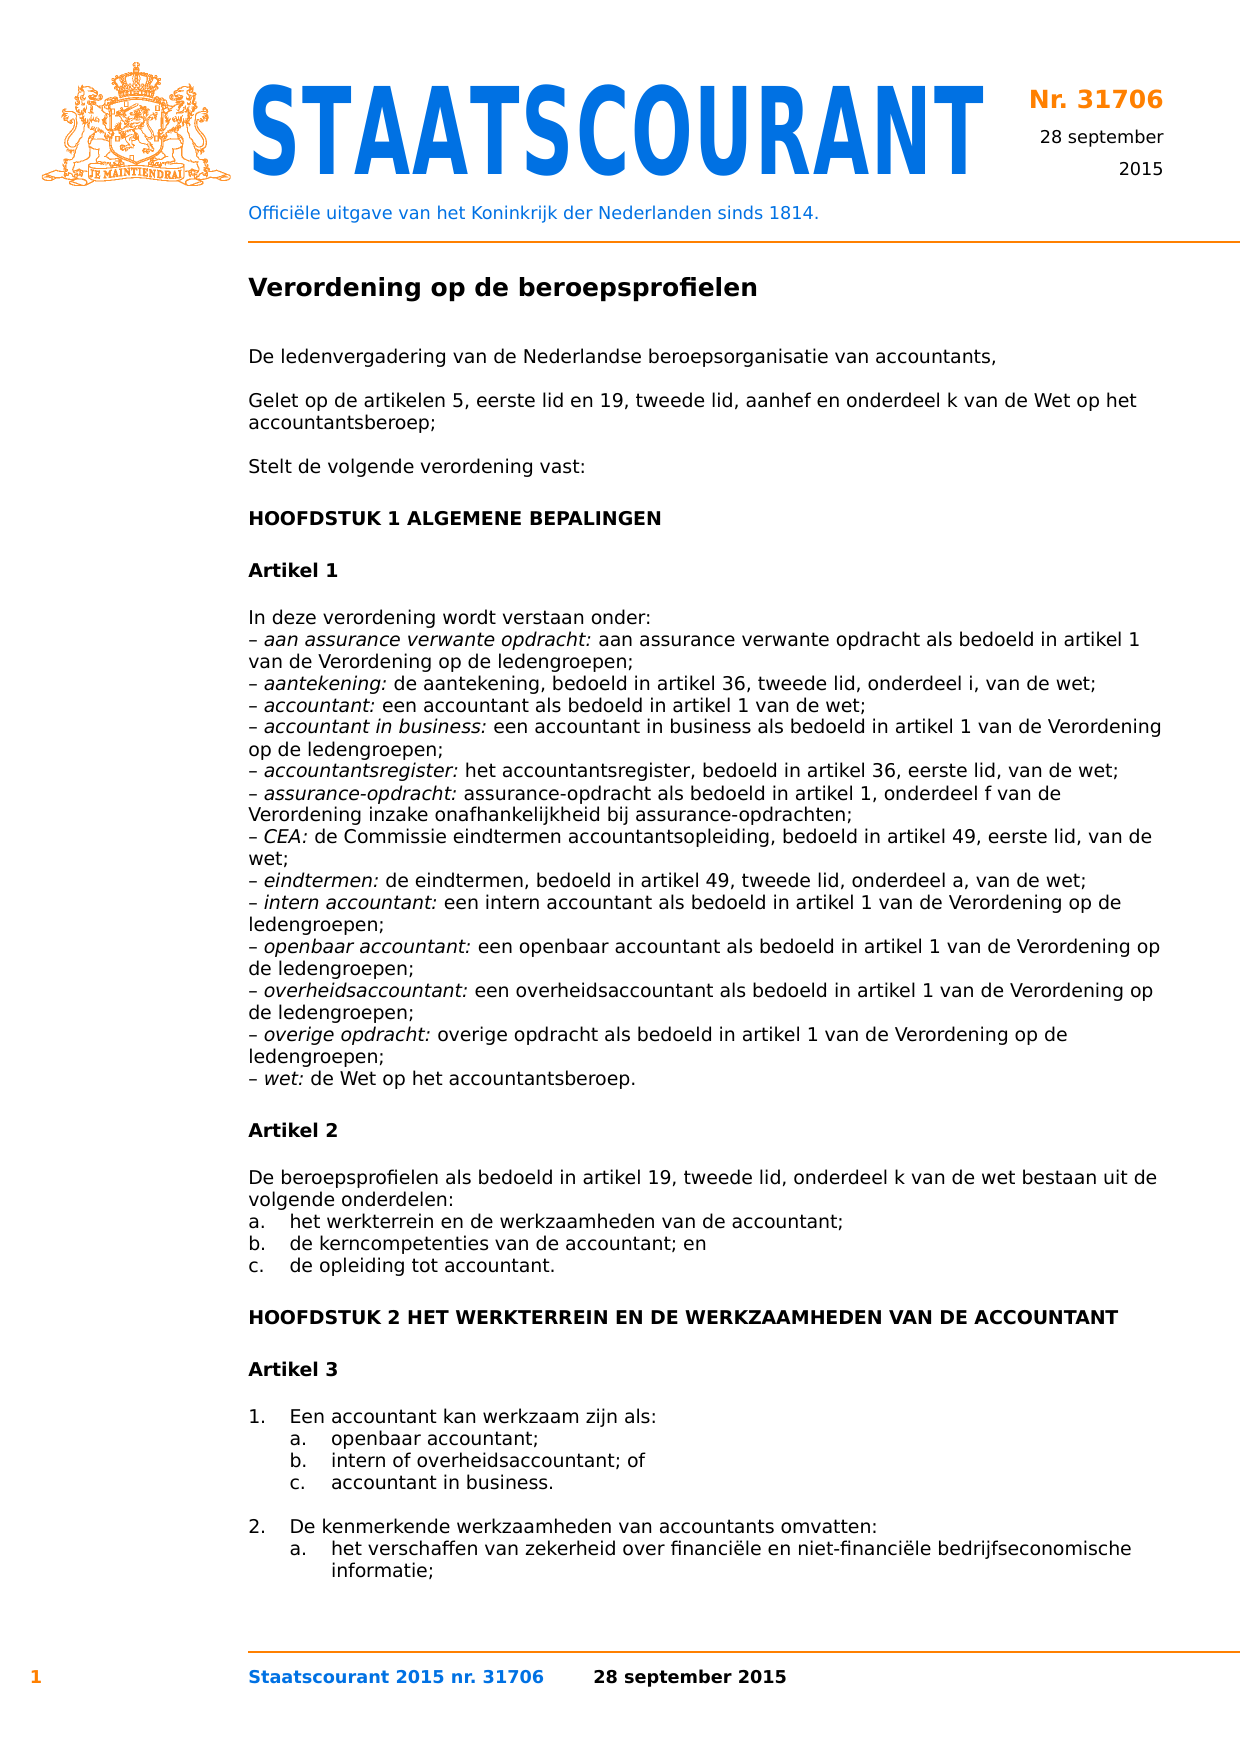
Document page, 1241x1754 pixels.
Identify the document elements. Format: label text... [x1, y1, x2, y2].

text De ledenvergadering van de Nederlandse beroepsorganisatie van accountants, [248, 346, 1163, 368]
text – CEA: de Commissie eindtermen accountantsopleiding, bedoeld in artikel 49, eerste lid, van de wet; [248, 826, 1163, 870]
text – overheidsaccountant: een overheidsaccountant als bedoeld in artikel 1 van de Verordening op de ledengroepen; [248, 980, 1163, 1024]
text a. het verschaffen van zekerheid over financiële en niet-financiële bedrijfseconomische informatie; [289, 1538, 1163, 1582]
text – aan assurance verwante opdracht: aan assurance verwante opdracht als bedoeld in artikel 1 van de Verordening op de ledengroepen; [248, 628, 1163, 672]
subtitle Verordening op de beroepsprofielen [248, 273, 1163, 302]
text – accountant in business: een accountant in business als bedoeld in artikel 1 van de Verordening op de ledengroepen; [248, 716, 1163, 760]
text – eindtermen: de eindtermen, bedoeld in artikel 49, tweede lid, onderdeel a, van de wet; [248, 870, 1163, 892]
text c. accountant in business. [289, 1472, 1163, 1494]
text b. intern of overheidsaccountant; of [289, 1450, 1163, 1472]
table_cell Officiële uitgave van het Koninkrijk der Nederlanden sinds 1814. [248, 203, 1240, 241]
text 2. De kenmerkende werkzaamheden van accountants omvatten: [248, 1516, 1163, 1538]
text 1. Een accountant kan werkzaam zijn als: [248, 1406, 1163, 1428]
picture [41, 62, 231, 186]
table_header Nr. 31706 [998, 62, 1240, 121]
table_header [25, 62, 248, 241]
text c. de opleiding tot accountant. [248, 1255, 1163, 1277]
table_cell 28 september [998, 121, 1240, 153]
text – wet: de Wet op het accountantsberoep. [248, 1068, 1163, 1090]
text – aantekening: de aantekening, bedoeld in artikel 36, tweede lid, onderdeel i, van de wet; [248, 672, 1163, 694]
text a. openbaar accountant; [289, 1428, 1163, 1450]
subtitle Artikel 3 [248, 1359, 1163, 1381]
subtitle Artikel 1 [248, 559, 1163, 582]
text In deze verordening wordt verstaan onder: [248, 607, 1163, 628]
subtitle Artikel 2 [248, 1120, 1163, 1142]
subtitle HOOFDSTUK 1 ALGEMENE BEPALINGEN [248, 508, 1163, 529]
table_header STAATSCOURANT [248, 62, 998, 203]
text De beroepsprofielen als bedoeld in artikel 19, tweede lid, onderdeel k van de wet bestaan uit de volgende onderdelen: [248, 1167, 1163, 1211]
text – overige opdracht: overige opdracht als bedoeld in artikel 1 van de Verordening op de ledengroepen; [248, 1024, 1163, 1068]
subtitle HOOFDSTUK 2 HET WERKTERREIN EN DE WERKZAAMHEDEN VAN DE ACCOUNTANT [248, 1307, 1163, 1329]
text a. het werkterrein en de werkzaamheden van de accountant; [248, 1211, 1163, 1233]
table_cell 2015 [998, 153, 1240, 203]
text – intern accountant: een intern accountant als bedoeld in artikel 1 van de Verordening op de ledengroepen; [248, 892, 1163, 936]
text Gelet op de artikelen 5, eerste lid en 19, tweede lid, aanhef en onderdeel k van de Wet op het accountantsberoep; [248, 390, 1163, 434]
text – assurance-opdracht: assurance-opdracht als bedoeld in artikel 1, onderdeel f van de Verordening inzake onafhankelijkheid bij assurance-opdrachten; [248, 782, 1163, 826]
text – accountantsregister: het accountantsregister, bedoeld in artikel 36, eerste lid, van de wet; [248, 760, 1163, 782]
text – openbaar accountant: een openbaar accountant als bedoeld in artikel 1 van de Verordening op de ledengroepen; [248, 936, 1163, 980]
text Stelt de volgende verordening vast: [248, 456, 1163, 478]
text – accountant: een accountant als bedoeld in artikel 1 van de wet; [248, 694, 1163, 716]
text b. de kerncompetenties van de accountant; en [248, 1233, 1163, 1255]
